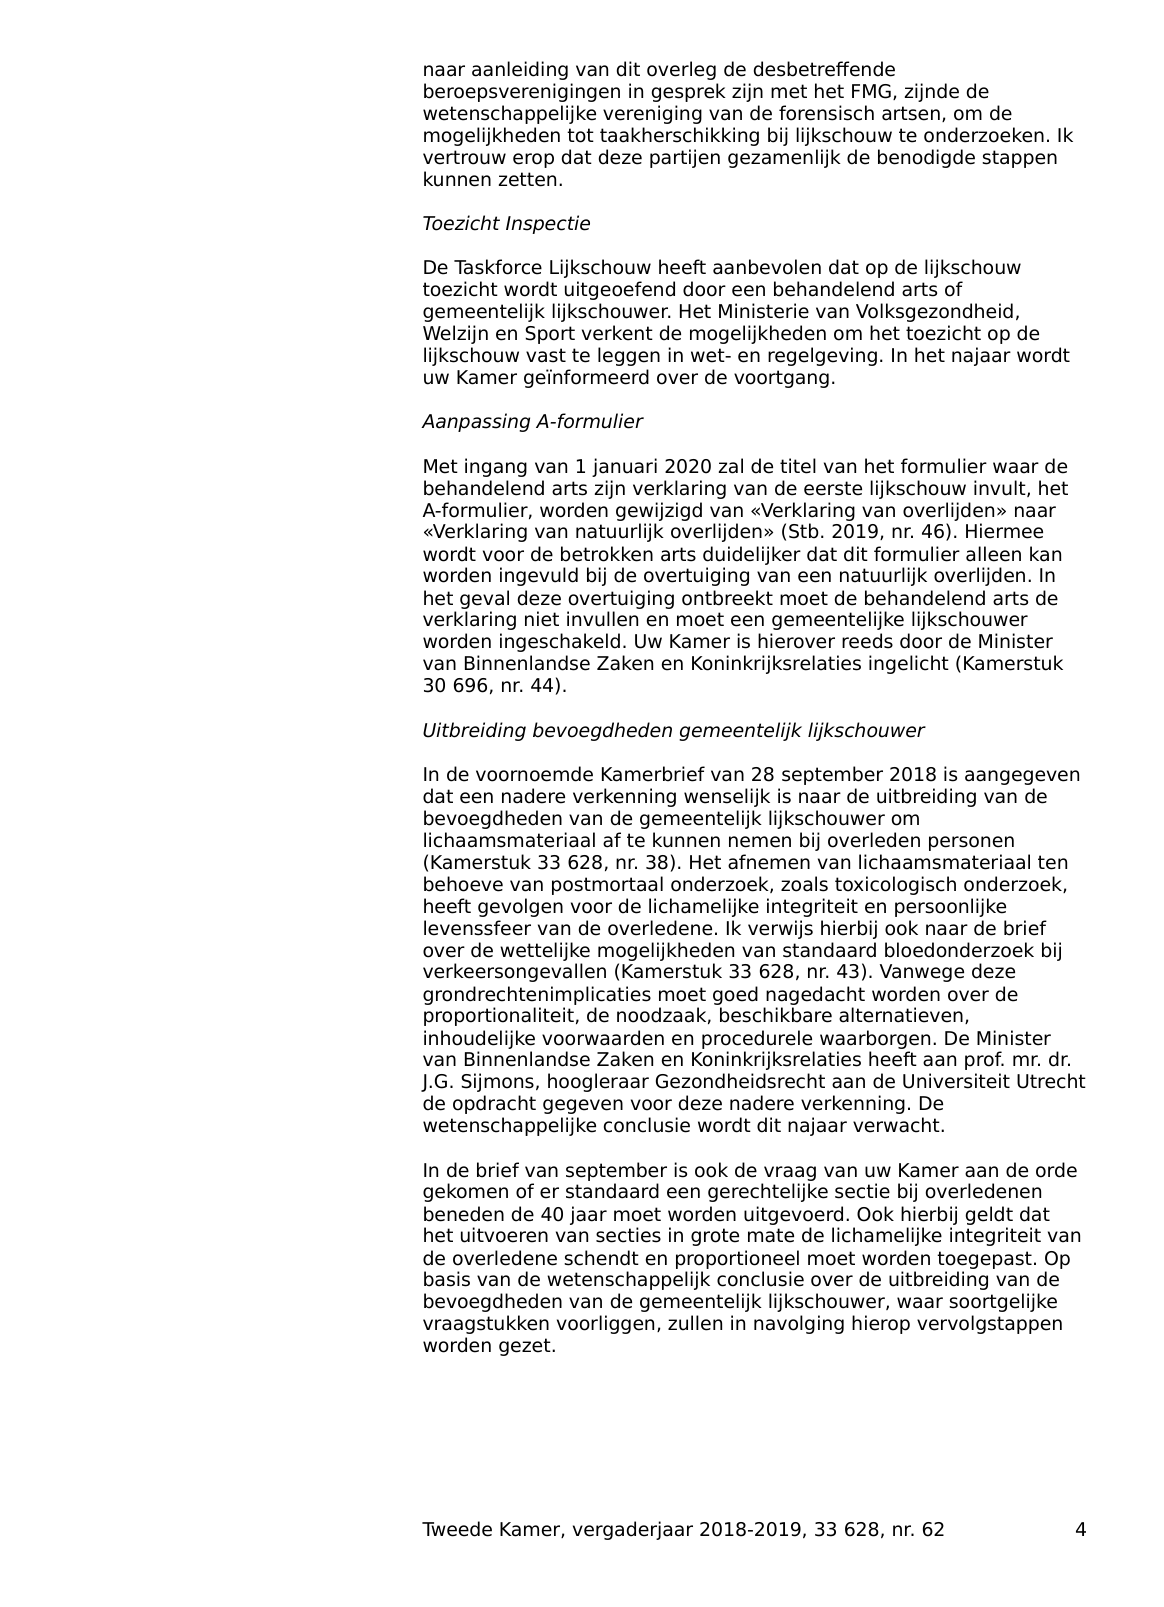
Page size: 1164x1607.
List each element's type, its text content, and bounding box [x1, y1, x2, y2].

text De Taskforce Lijkschouw heeft aanbevolen dat op de lijkschouw toezicht wordt uitgeoefend door een behandelend arts of gemeentelijk lijkschouwer. Het Ministerie van Volksgezondheid, Welzijn en Sport verkent de mogelijkheden om het toezicht op de lijkschouw vast te leggen in wet- en regelgeving. In het najaar wordt uw Kamer geïnformeerd over de voortgang. [422, 257, 1087, 389]
text In de brief van september is ook de vraag van uw Kamer aan de orde gekomen of er standaard een gerechtelijke sectie bij overledenen beneden de 40 jaar moet worden uitgevoerd. Ook hierbij geldt dat het uitvoeren van secties in grote mate de lichamelijke integriteit van de overledene schendt en proportioneel moet worden toegepast. Op basis van de wetenschappelijk conclusie over de uitbreiding van de bevoegdheden van de gemeentelijk lijkschouwer, waar soortgelijke vraagstukken voorliggen, zullen in navolging hierop vervolgstappen worden gezet. [422, 1159, 1087, 1357]
subtitle Toezicht Inspectie [422, 213, 1087, 235]
text Met ingang van 1 januari 2020 zal de titel van het formulier waar de behandelend arts zijn verklaring van de eerste lijkschouw invult, het A-formulier, worden gewijzigd van «Verklaring van overlijden» naar «Verklaring van natuurlijk overlijden» (Stb. 2019, nr. 46). Hiermee wordt voor de betrokken arts duidelijker dat dit formulier alleen kan worden ingevuld bij de overtuiging van een natuurlijk overlijden. In het geval deze overtuiging ontbreekt moet de behandelend arts de verklaring niet invullen en moet een gemeentelijke lijkschouwer worden ingeschakeld. Uw Kamer is hierover reeds door de Minister van Binnenlandse Zaken en Koninkrijksrelaties ingelicht (Kamerstuk 30 696, nr. 44). [422, 456, 1087, 697]
subtitle Uitbreiding bevoegdheden gemeentelijk lijkschouwer [422, 719, 1087, 741]
text naar aanleiding van dit overleg de desbetreffende beroepsverenigingen in gesprek zijn met het FMG, zijnde de wetenschappelijke vereniging van de forensisch artsen, om de mogelijkheden tot taakherschikking bij lijkschouw te onderzoeken. Ik vertrouw erop dat deze partijen gezamenlijk de benodigde stappen kunnen zetten. [422, 59, 1087, 191]
subtitle Aanpassing A-formulier [422, 411, 1087, 433]
text In de voornoemde Kamerbrief van 28 september 2018 is aangegeven dat een nadere verkenning wenselijk is naar de uitbreiding van de bevoegdheden van de gemeentelijk lijkschouwer om lichaamsmateriaal af te kunnen nemen bij overleden personen (Kamerstuk 33 628, nr. 38). Het afnemen van lichaamsmateriaal ten behoeve van postmortaal onderzoek, zoals toxicologisch onderzoek, heeft gevolgen voor de lichamelijke integriteit en persoonlijke levenssfeer van de overledene. Ik verwijs hierbij ook naar de brief over de wettelijke mogelijkheden van standaard bloedonderzoek bij verkeersongevallen (Kamerstuk 33 628, nr. 43). Vanwege deze grondrechtenimplicaties moet goed nagedacht worden over de proportionaliteit, de noodzaak, beschikbare alternatieven, inhoudelijke voorwaarden en procedurele waarborgen. De Minister van Binnenlandse Zaken en Koninkrijksrelaties heeft aan prof. mr. dr. J.G. Sijmons, hoogleraar Gezondheidsrecht aan de Universiteit Utrecht de opdracht gegeven voor deze nadere verkenning. De wetenschappelijke conclusie wordt dit najaar verwacht. [422, 764, 1087, 1137]
